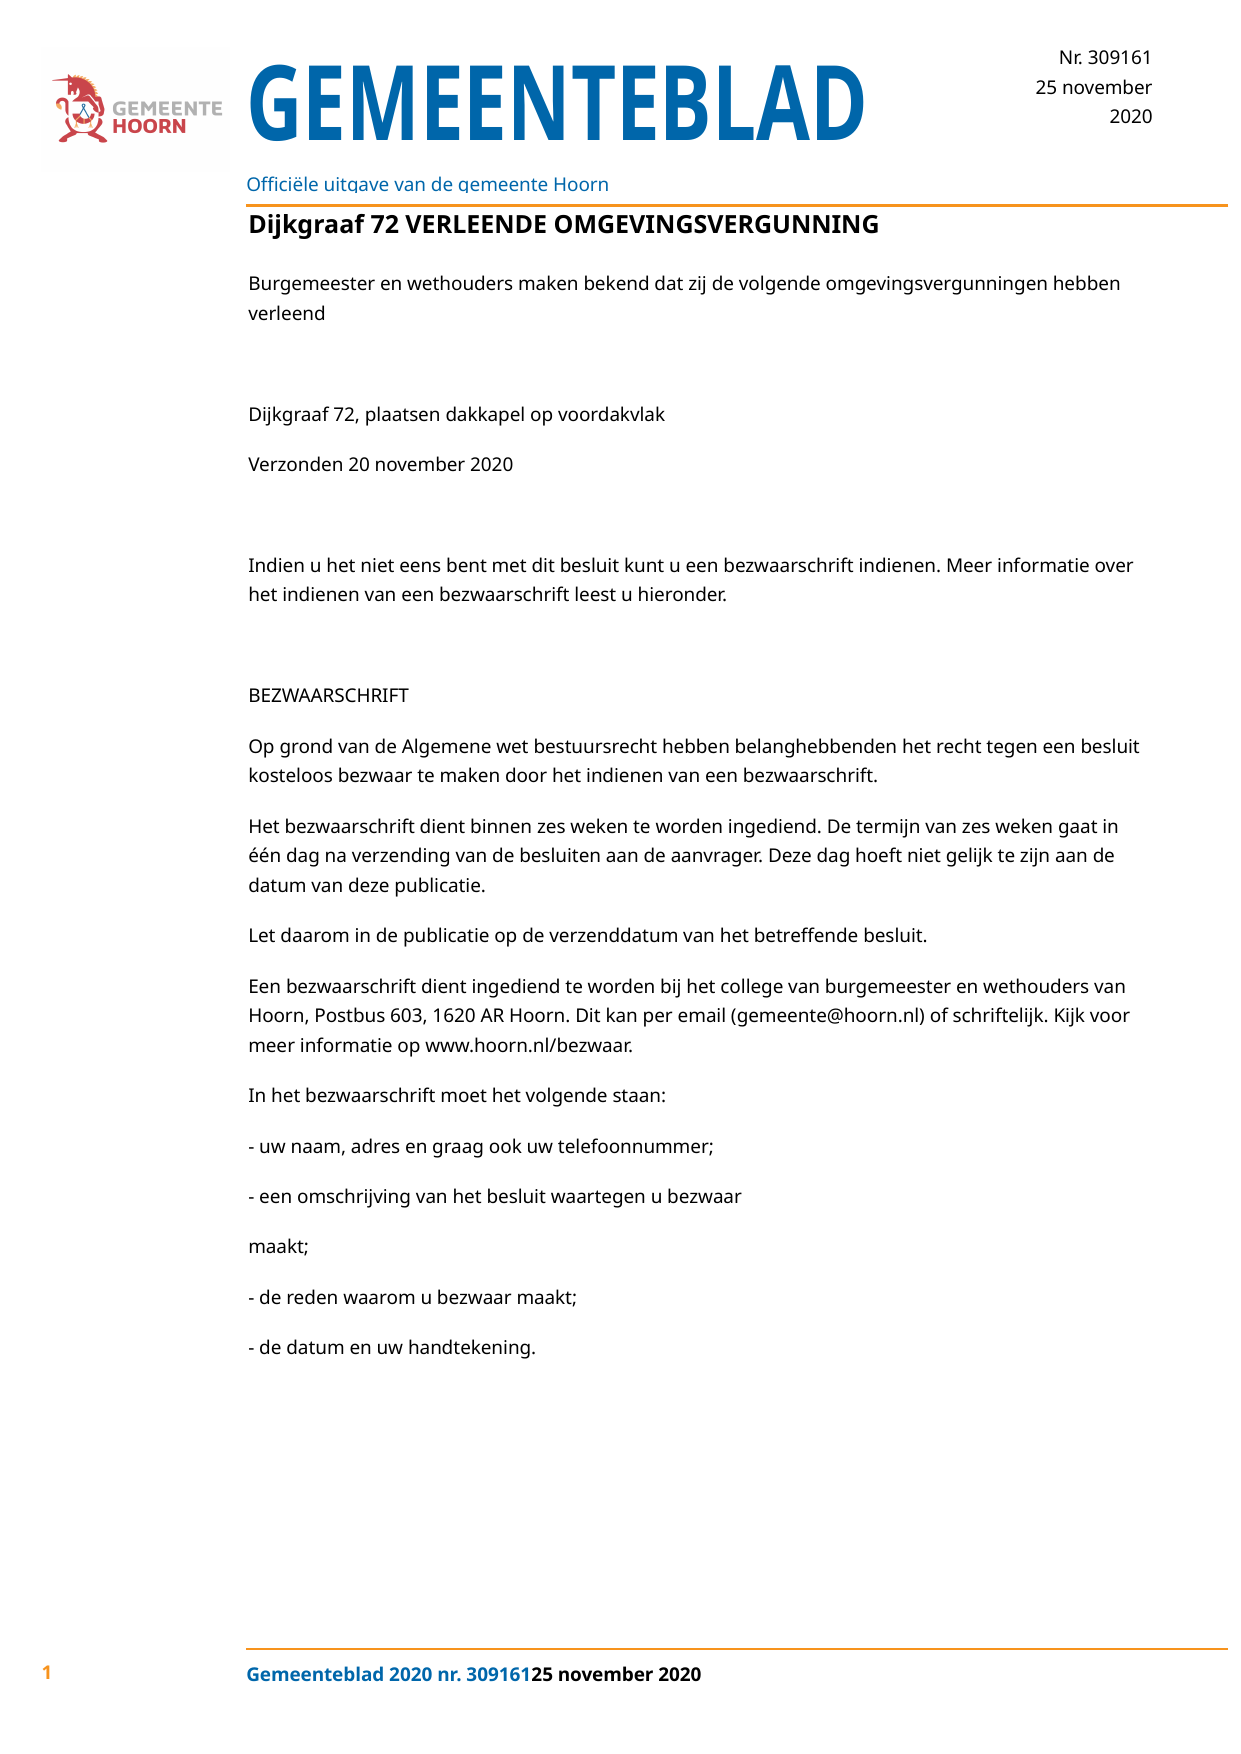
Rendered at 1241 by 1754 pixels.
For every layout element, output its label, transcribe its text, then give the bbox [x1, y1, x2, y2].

text Dijkgraaf 72, plaatsen dakkapel op voordakvlak [248, 401, 1152, 426]
text maakt; [248, 1234, 1152, 1259]
text Het bezwaarschrift dient binnen zes weken te worden ingediend. De termijn van zes weken gaat in één dag na verzending van de besluiten aan de aanvrager. Deze dag hoeft niet gelijk te zijn aan de datum van deze publicatie. [248, 813, 1152, 898]
text - uw naam, adres en graag ook uw telefoonnummer; [248, 1133, 1152, 1158]
text Indien u het niet eens bent met dit besluit kunt u een bezwaarschrift indienen. Meer informatie over het indienen van een bezwaarschrift leest u hieronder. [248, 552, 1152, 607]
text Burgemeester en wethouders maken bekend dat zij de volgende omgevingsvergunningen hebben verleend [248, 270, 1152, 326]
text Verzonden 20 november 2020 [248, 451, 1152, 477]
text Een bezwaarschrift dient ingediend te worden bij het college van burgemeester en wethouders van Hoorn, Postbus 603, 1620 AR Hoorn. Dit kan per email (gemeente@hoorn.nl) of schriftelijk. Kijk voor meer informatie op www.hoorn.nl/bezwaar. [248, 973, 1152, 1058]
text - de datum en uw handtekening. [248, 1334, 1152, 1360]
text - een omschrijving van het besluit waartegen u bezwaar [248, 1183, 1152, 1209]
text - de reden waarom u bezwaar maakt; [248, 1284, 1152, 1310]
text Op grond van de Algemene wet bestuursrecht hebben belanghebbenden het recht tegen een besluit kosteloos bezwaar te maken door het indienen van een bezwaarschrift. [248, 733, 1152, 788]
text Dijkgraaf 72 VERLEENDE OMGEVINGSVERGUNNING [248, 207, 1152, 241]
text In het bezwaarschrift moet het volgende staan: [248, 1082, 1152, 1108]
text Let daarom in de publicatie op de verzenddatum van het betreffende besluit. [248, 922, 1152, 948]
text BEZWAARSCHRIFT [248, 682, 1152, 708]
picture [41, 47, 231, 172]
